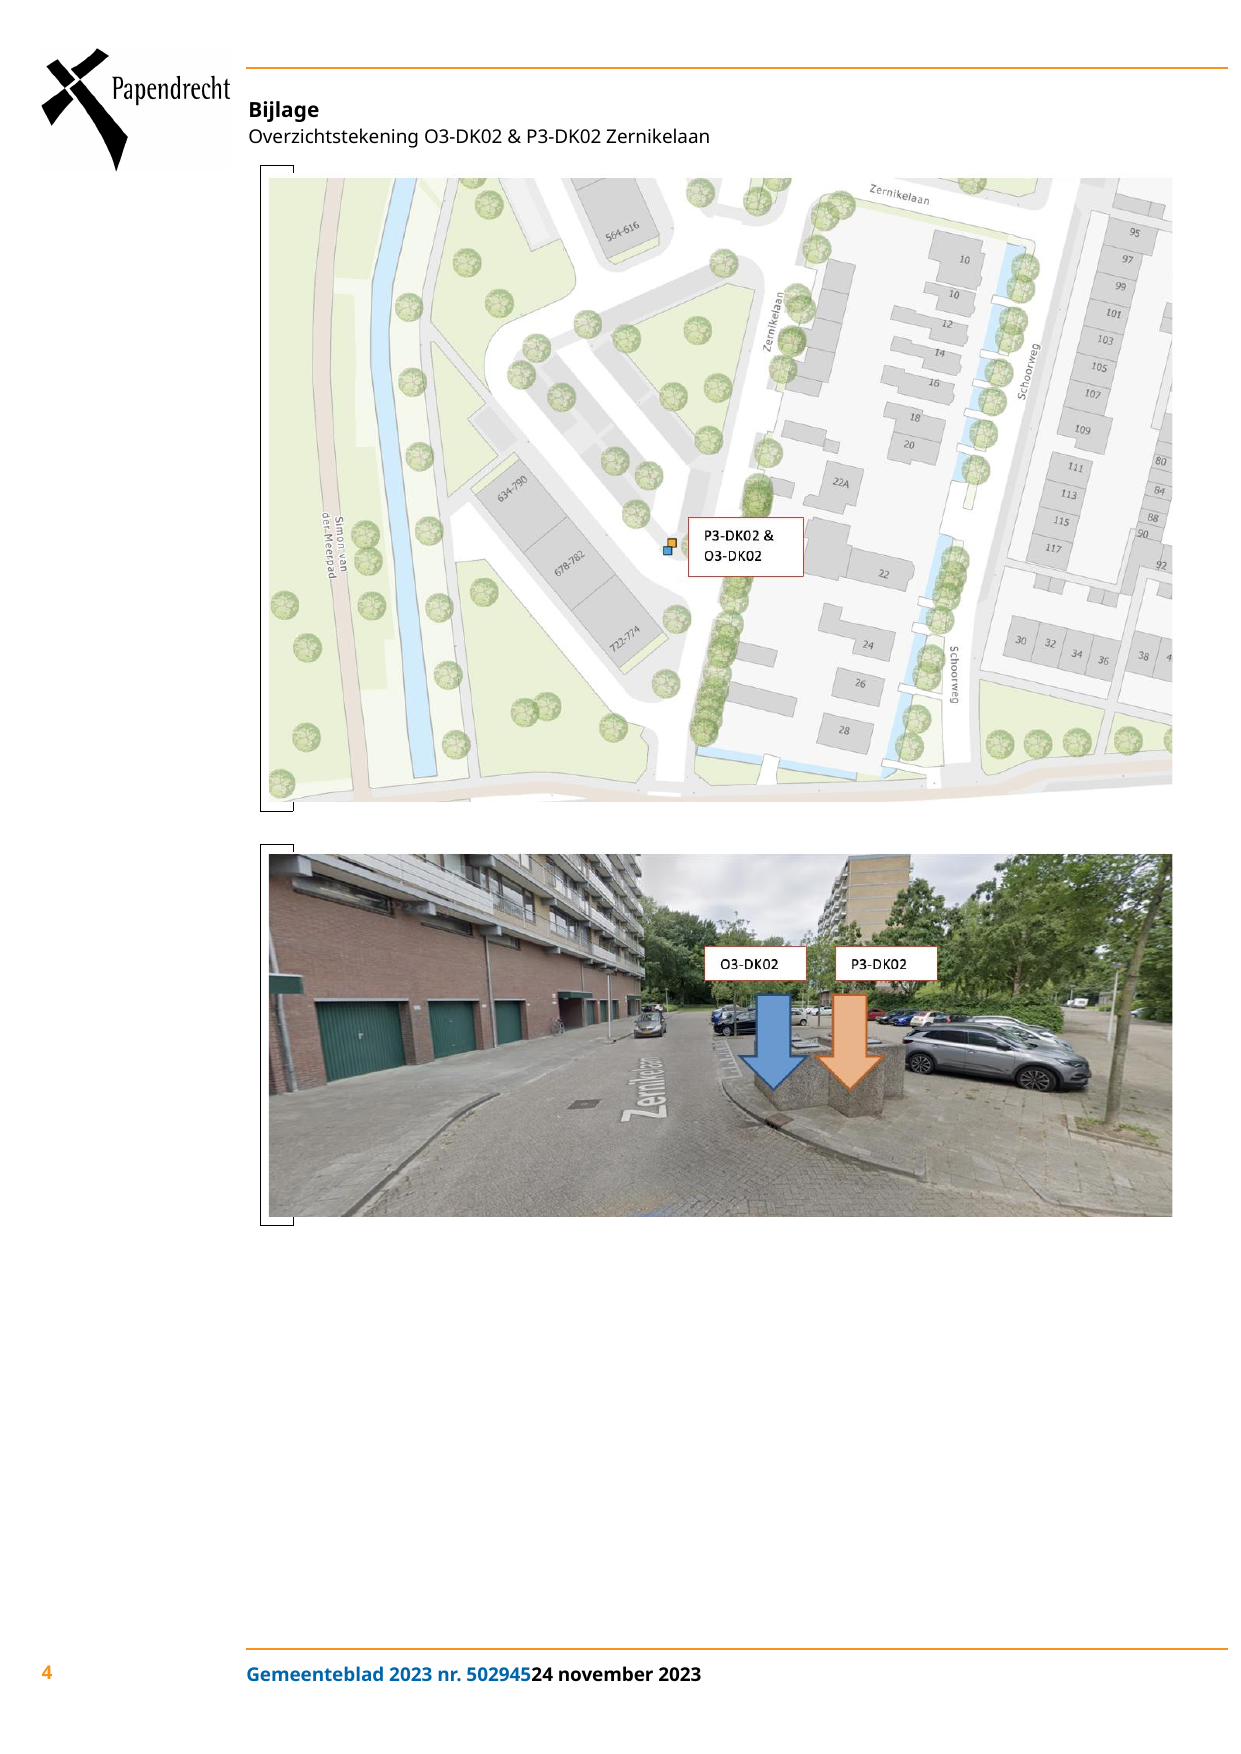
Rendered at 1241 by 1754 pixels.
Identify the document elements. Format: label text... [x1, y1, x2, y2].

picture [41, 47, 231, 172]
text Bijlage [248, 95, 1152, 123]
picture [268, 852, 1173, 1217]
picture [268, 173, 1173, 802]
text Overzichtstekening O3-DK02 & P3-DK02 Zernikelaan [248, 123, 1152, 149]
